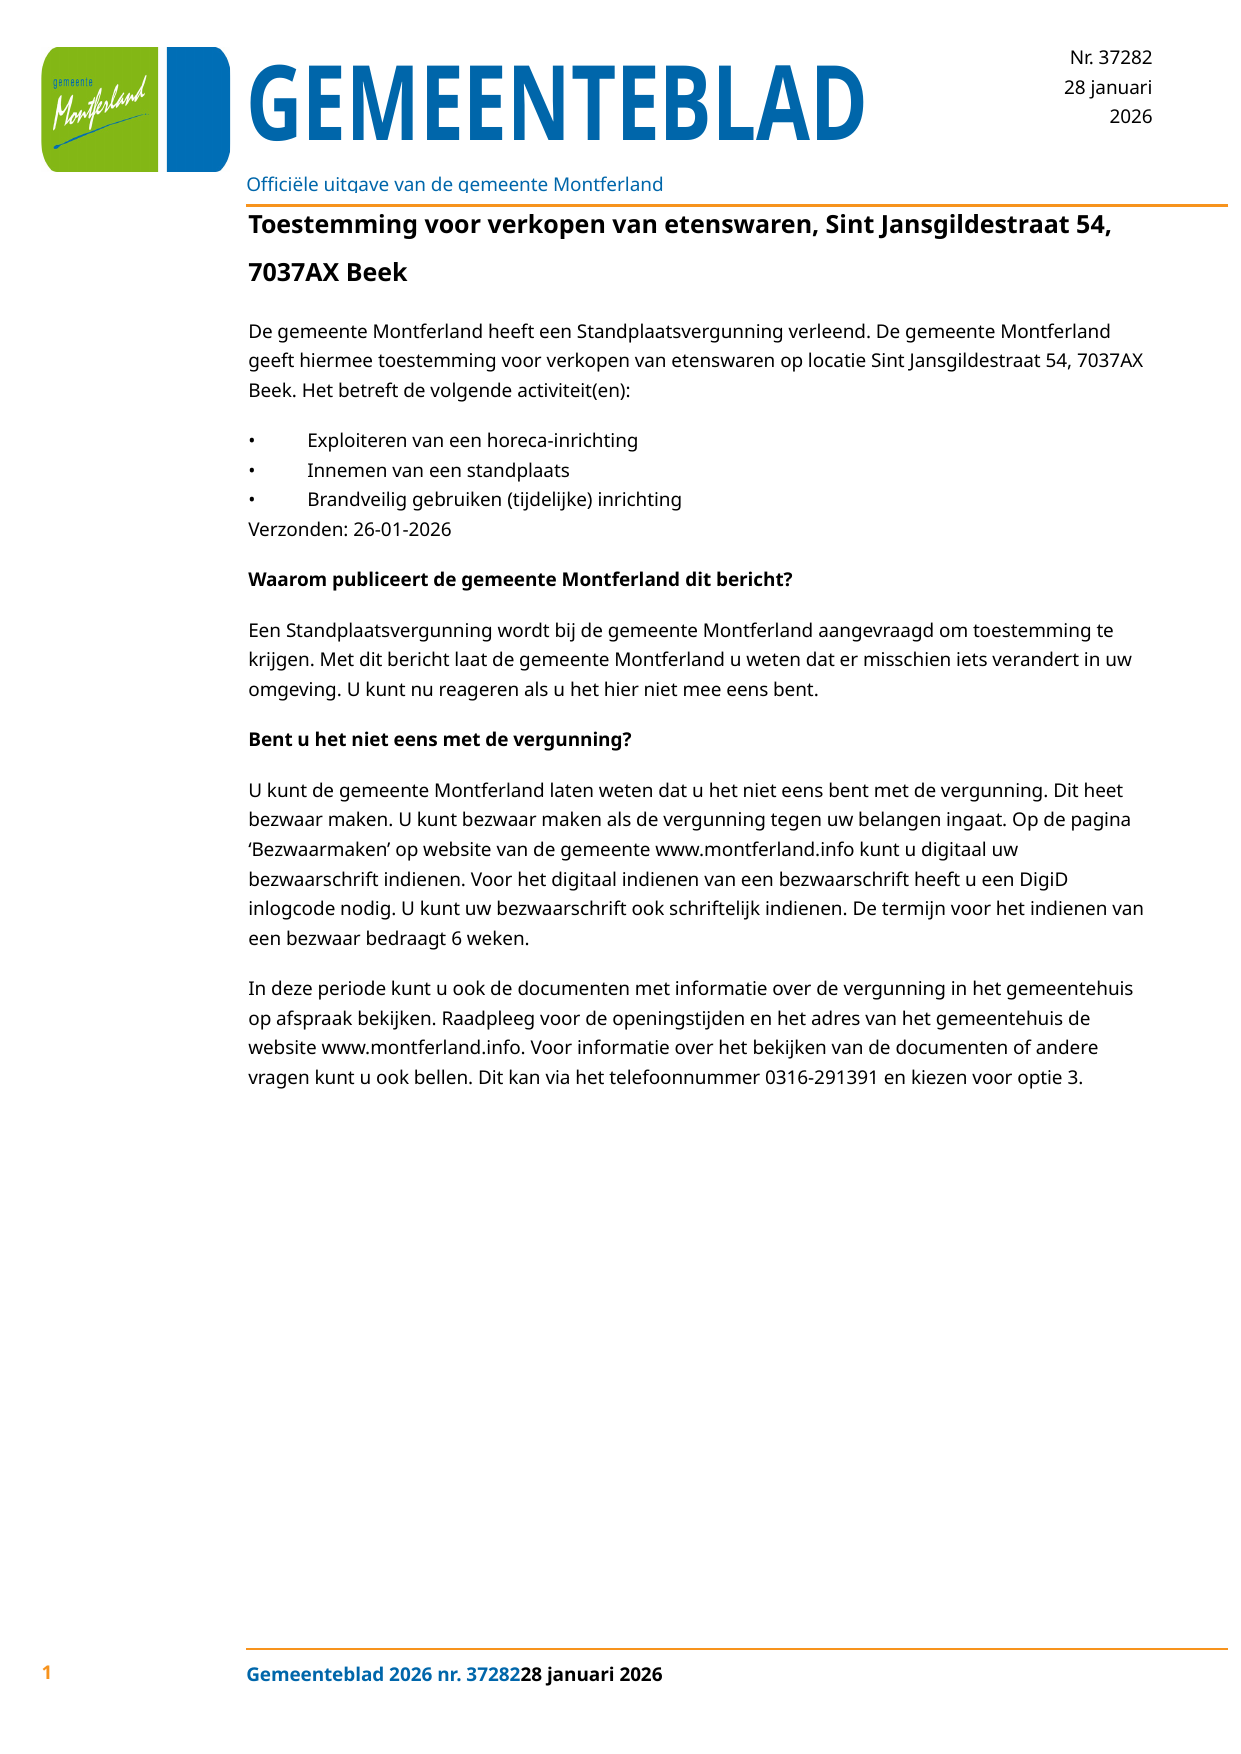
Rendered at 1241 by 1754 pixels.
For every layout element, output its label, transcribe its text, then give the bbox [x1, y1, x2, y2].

text Toestemming voor verkopen van etenswaren, Sint Jansgildestraat 54, 7037AX Beek [248, 207, 1152, 288]
text De gemeente Montferland heeft een Standplaatsvergunning verleend. De gemeente Montferland geeft hiermee toestemming voor verkopen van etenswaren op locatie Sint Jansgildestraat 54, 7037AX Beek. Het betreft de volgende activiteit(en): [248, 318, 1152, 403]
text Bent u het niet eens met de vergunning? [248, 727, 1152, 752]
list Brandveilig gebruiken (tijdelijke) inrichting [248, 487, 1152, 512]
picture [41, 47, 231, 172]
list Innemen van een standplaats [248, 457, 1152, 483]
text In deze periode kunt u ook de documenten met informatie over de vergunning in het gemeentehuis op afspraak bekijken. Raadpleeg voor de openingstijden en het adres van het gemeentehuis de website www.montferland.info. Voor informatie over het bekijken van de documenten of andere vragen kunt u ook bellen. Dit kan via het telefoonnummer 0316-291391 en kiezen voor optie 3. [248, 975, 1152, 1090]
list Exploiteren van een horeca-inrichting [248, 427, 1152, 453]
text Verzonden: 26-01-2026 [248, 516, 1152, 542]
text U kunt de gemeente Montferland laten weten dat u het niet eens bent met de vergunning. Dit heet bezwaar maken. U kunt bezwaar maken als de vergunning tegen uw belangen ingaat. Op de pagina ‘Bezwaarmaken’ op website van de gemeente www.montferland.info kunt u digitaal uw bezwaarschrift indienen. Voor het digitaal indienen van een bezwaarschrift heeft u een DigiD inlogcode nodig. U kunt uw bezwaarschrift ook schriftelijk indienen. De termijn voor het indienen van een bezwaar bedraagt 6 weken. [248, 777, 1152, 951]
text Een Standplaatsvergunning wordt bij de gemeente Montferland aangevraagd om toestemming te krijgen. Met dit bericht laat de gemeente Montferland u weten dat er misschien iets verandert in uw omgeving. U kunt nu reageren als u het hier niet mee eens bent. [248, 617, 1152, 702]
text Waarom publiceert de gemeente Montferland dit bericht? [248, 567, 1152, 592]
